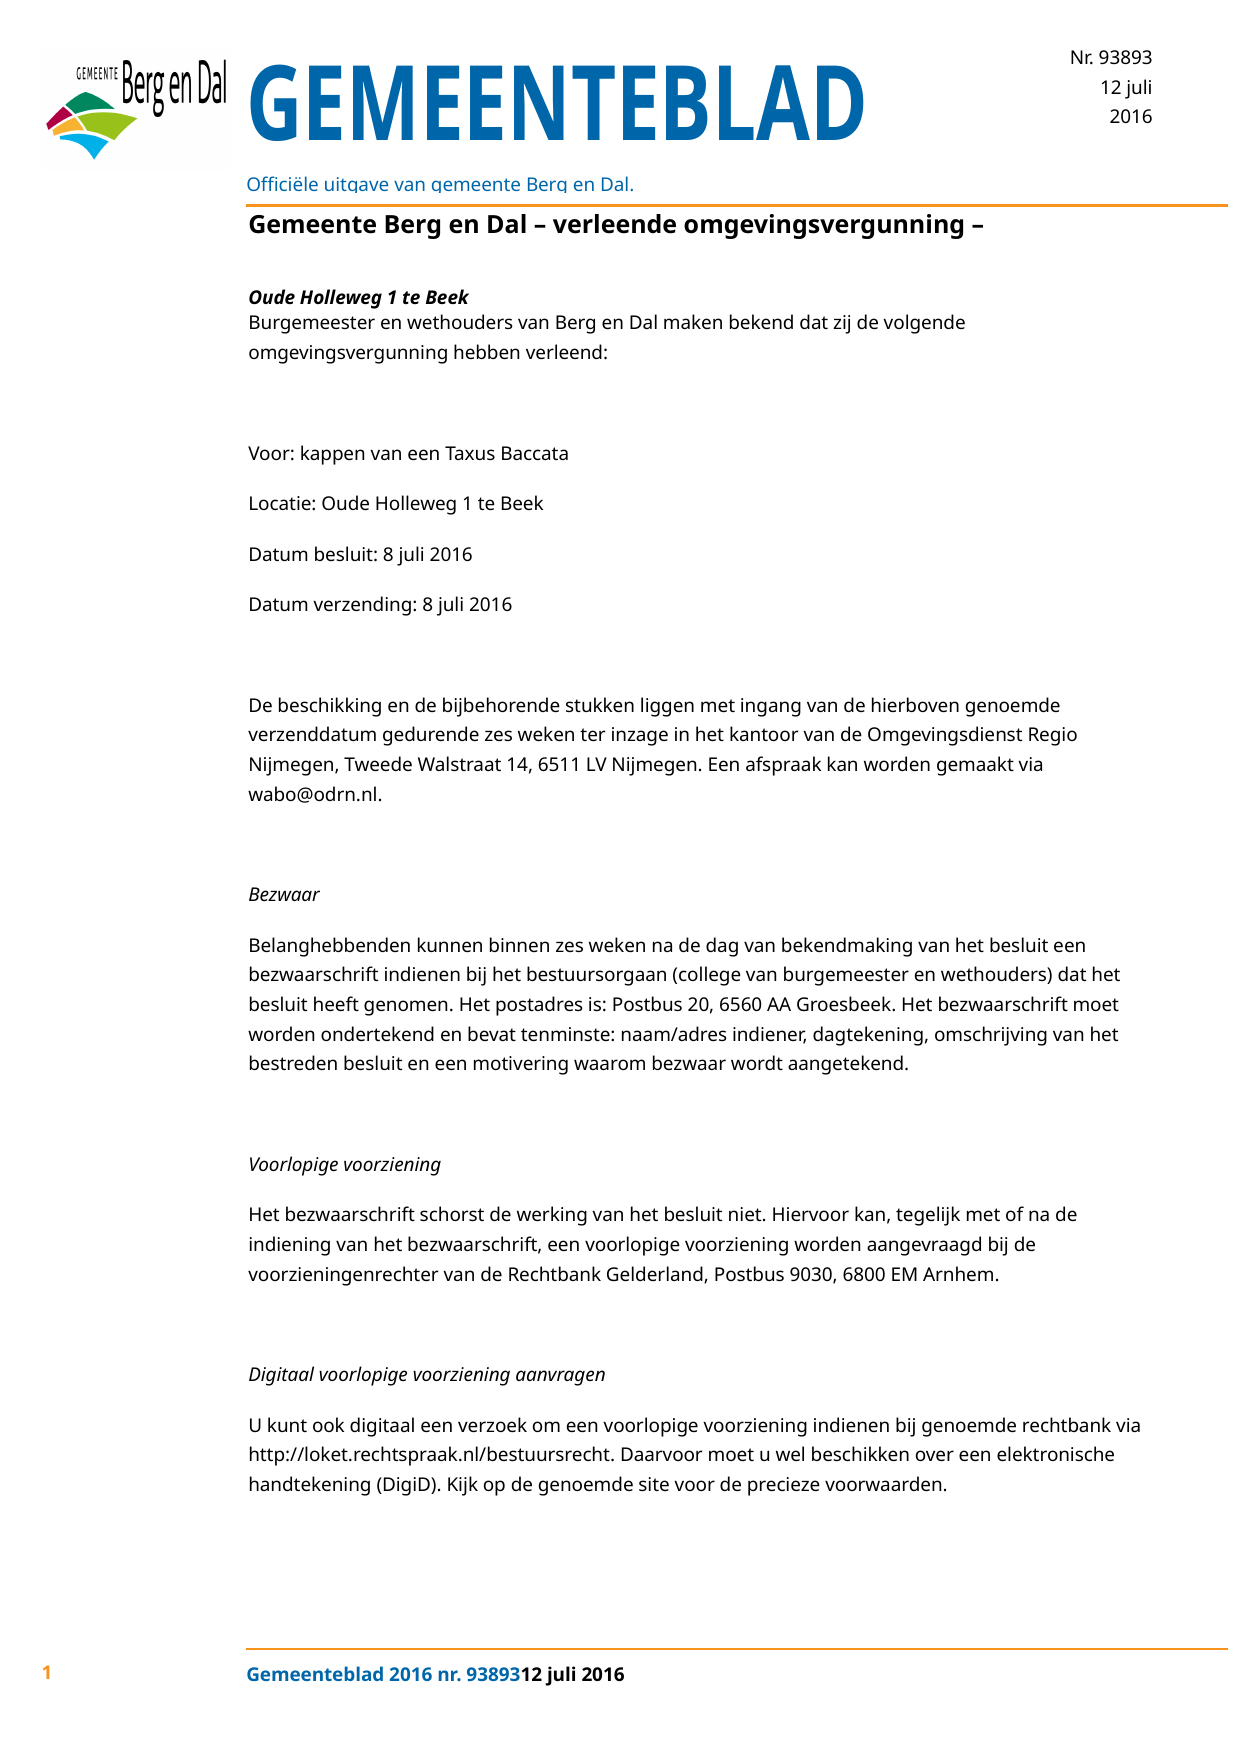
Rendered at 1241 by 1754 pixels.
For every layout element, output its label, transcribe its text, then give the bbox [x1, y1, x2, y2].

text U kunt ook digitaal een verzoek om een voorlopige voorziening indienen bij genoemde rechtbank via http://loket.rechtspraak.nl/bestuursrecht. Daarvoor moet u wel beschikken over een elektronische handtekening (DigiD). Kijk op de genoemde site voor de precieze voorwaarden. [248, 1412, 1152, 1497]
text Datum besluit: 8 juli 2016 [248, 541, 1152, 567]
text Voor: kappen van een Taxus Baccata [248, 440, 1152, 466]
text Voorlopige voorziening [248, 1151, 1152, 1177]
text Oude Holleweg 1 te Beek [248, 284, 1152, 309]
text Gemeente Berg en Dal – verleende omgevingsvergunning – [248, 207, 1152, 241]
text Digitaal voorlopige voorziening aanvragen [248, 1362, 1152, 1387]
text Het bezwaarschrift schorst de werking van het besluit niet. Hiervoor kan, tegelijk met of na de indiening van het bezwaarschrift, een voorlopige voorziening worden aangevraagd bij de voorzieningenrechter van de Rechtbank Gelderland, Postbus 9030, 6800 EM Arnhem. [248, 1202, 1152, 1287]
text Locatie: Oude Holleweg 1 te Beek [248, 490, 1152, 516]
picture [41, 47, 231, 172]
text Datum verzending: 8 juli 2016 [248, 591, 1152, 617]
text De beschikking en de bijbehorende stukken liggen met ingang van de hierboven genoemde verzenddatum gedurende zes weken ter inzage in het kantoor van de Omgevingsdienst Regio Nijmegen, Tweede Walstraat 14, 6511 LV Nijmegen. Een afspraak kan worden gemaakt via wabo@odrn.nl. [248, 692, 1152, 807]
text Bezwaar [248, 882, 1152, 907]
text Burgemeester en wethouders van Berg en Dal maken bekend dat zij de volgende omgevingsvergunning hebben verleend: [248, 309, 1152, 365]
text Belanghebbenden kunnen binnen zes weken na de dag van bekendmaking van het besluit een bezwaarschrift indienen bij het bestuursorgaan (college van burgemeester en wethouders) dat het besluit heeft genomen. Het postadres is: Postbus 20, 6560 AA Groesbeek. Het bezwaarschrift moet worden ondertekend en bevat tenminste: naam/adres indiener, dagtekening, omschrijving van het bestreden besluit en een motivering waarom bezwaar wordt aangetekend. [248, 932, 1152, 1076]
